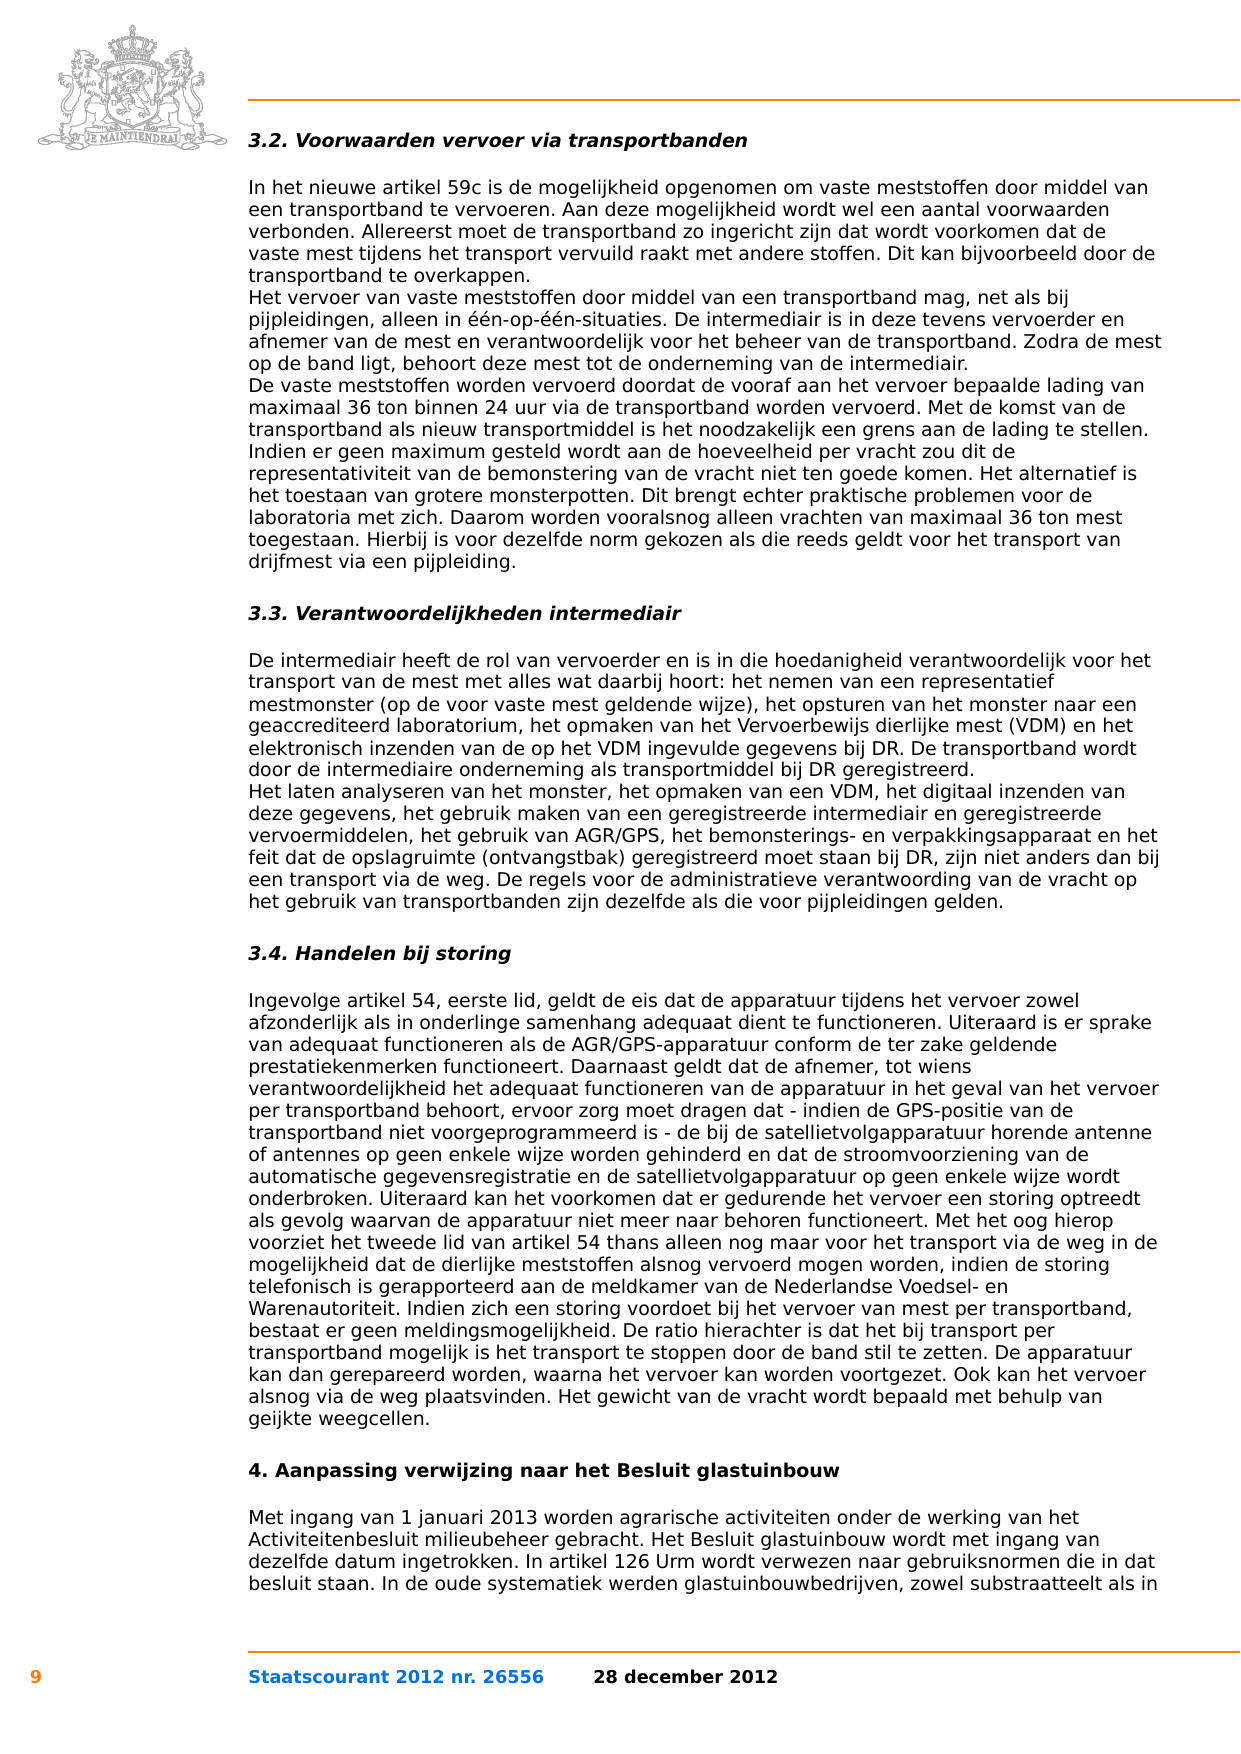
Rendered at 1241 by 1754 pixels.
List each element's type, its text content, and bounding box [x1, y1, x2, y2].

text De intermediair heeft de rol van vervoerder en is in die hoedanigheid verantwoordelijk voor het transport van de mest met alles wat daarbij hoort: het nemen van een representatief mestmonster (op de voor vaste mest geldende wijze), het opsturen van het monster naar een geaccrediteerd laboratorium, het opmaken van het Vervoerbewijs dierlijke mest (VDM) en het elektronisch inzenden van de op het VDM ingevulde gegevens bij DR. De transportband wordt door de intermediaire onderneming als transportmiddel bij DR geregistreerd. [248, 649, 1163, 781]
text Het vervoer van vaste meststoffen door middel van een transportband mag, net als bij pijpleidingen, alleen in één-op-één-situaties. De intermediair is in deze tevens vervoerder en afnemer van de mest en verantwoordelijk voor het beheer van de transportband. Zodra de mest op de band ligt, behoort deze mest tot de onderneming van de intermediair. [248, 287, 1163, 375]
subtitle 3.2. Voorwaarden vervoer via transportbanden [248, 130, 1163, 152]
subtitle 3.3. Verantwoordelijkheden intermediair [248, 602, 1163, 624]
text Ingevolge artikel 54, eerste lid, geldt de eis dat de apparatuur tijdens het vervoer zowel afzonderlijk als in onderlinge samenhang adequaat dient te functioneren. Uiteraard is er sprake van adequaat functioneren als de AGR/GPS-apparatuur conform de ter zake geldende prestatiekenmerken functioneert. Daarnaast geldt dat de afnemer, tot wiens verantwoordelijkheid het adequaat functioneren van de apparatuur in het geval van het vervoer per transportband behoort, ervoor zorg moet dragen dat - indien de GPS-positie van de transportband niet voorgeprogrammeerd is - de bij de satellietvolgapparatuur horende antenne of antennes op geen enkele wijze worden gehinderd en dat de stroomvoorziening van de automatische gegevensregistratie en de satellietvolgapparatuur op geen enkele wijze wordt onderbroken. Uiteraard kan het voorkomen dat er gedurende het vervoer een storing optreedt als gevolg waarvan de apparatuur niet meer naar behoren functioneert. Met het oog hierop voorziet het tweede lid van artikel 54 thans alleen nog maar voor het transport via de weg in de mogelijkheid dat de dierlijke meststoffen alsnog vervoerd mogen worden, indien de storing telefonisch is gerapporteerd aan de meldkamer van de Nederlandse Voedsel- en Warenautoriteit. Indien zich een storing voordoet bij het vervoer van mest per transportband, bestaat er geen meldingsmogelijkheid. De ratio hierachter is dat het bij transport per transportband mogelijk is het transport te stoppen door de band stil te zetten. De apparatuur kan dan gerepareerd worden, waarna het vervoer kan worden voortgezet. Ook kan het vervoer alsnog via de weg plaatsvinden. Het gewicht van de vracht wordt bepaald met behulp van geijkte weegcellen. [248, 990, 1163, 1430]
subtitle 3.4. Handelen bij storing [248, 943, 1163, 965]
text De vaste meststoffen worden vervoerd doordat de vooraf aan het vervoer bepaalde lading van maximaal 36 ton binnen 24 uur via de transportband worden vervoerd. Met de komst van de transportband als nieuw transportmiddel is het noodzakelijk een grens aan de lading te stellen. Indien er geen maximum gesteld wordt aan de hoeveelheid per vracht zou dit de representativiteit van de bemonstering van de vracht niet ten goede komen. Het alternatief is het toestaan van grotere monsterpotten. Dit brengt echter praktische problemen voor de laboratoria met zich. Daarom worden vooralsnog alleen vrachten van maximaal 36 ton mest toegestaan. Hierbij is voor dezelfde norm gekozen als die reeds geldt voor het transport van drijfmest via een pijpleiding. [248, 375, 1163, 572]
subtitle 4. Aanpassing verwijzing naar het Besluit glastuinbouw [248, 1460, 1163, 1482]
text In het nieuwe artikel 59c is de mogelijkheid opgenomen om vaste meststoffen door middel van een transportband te vervoeren. Aan deze mogelijkheid wordt wel een aantal voorwaarden verbonden. Allereerst moet de transportband zo ingericht zijn dat wordt voorkomen dat de vaste mest tijdens het transport vervuild raakt met andere stoffen. Dit kan bijvoorbeeld door de transportband te overkappen. [248, 177, 1163, 287]
text Het laten analyseren van het monster, het opmaken van een VDM, het digitaal inzenden van deze gegevens, het gebruik maken van een geregistreerde intermediair en geregistreerde vervoermiddelen, het gebruik van AGR/GPS, het bemonsterings- en verpakkingsapparaat en het feit dat de opslagruimte (ontvangstbak) geregistreerd moet staan bij DR, zijn niet anders dan bij een transport via de weg. De regels voor de administratieve verantwoording van de vracht op het gebruik van transportbanden zijn dezelfde als die voor pijpleidingen gelden. [248, 781, 1163, 913]
text Met ingang van 1 januari 2013 worden agrarische activiteiten onder de werking van het Activiteitenbesluit milieubeheer gebracht. Het Besluit glastuinbouw wordt met ingang van dezelfde datum ingetrokken. In artikel 126 Urm wordt verwezen naar gebruiksnormen die in dat besluit staan. In de oude systematiek werden glastuinbouwbedrijven, zowel substraatteelt als in [248, 1507, 1163, 1595]
picture [38, 25, 227, 150]
